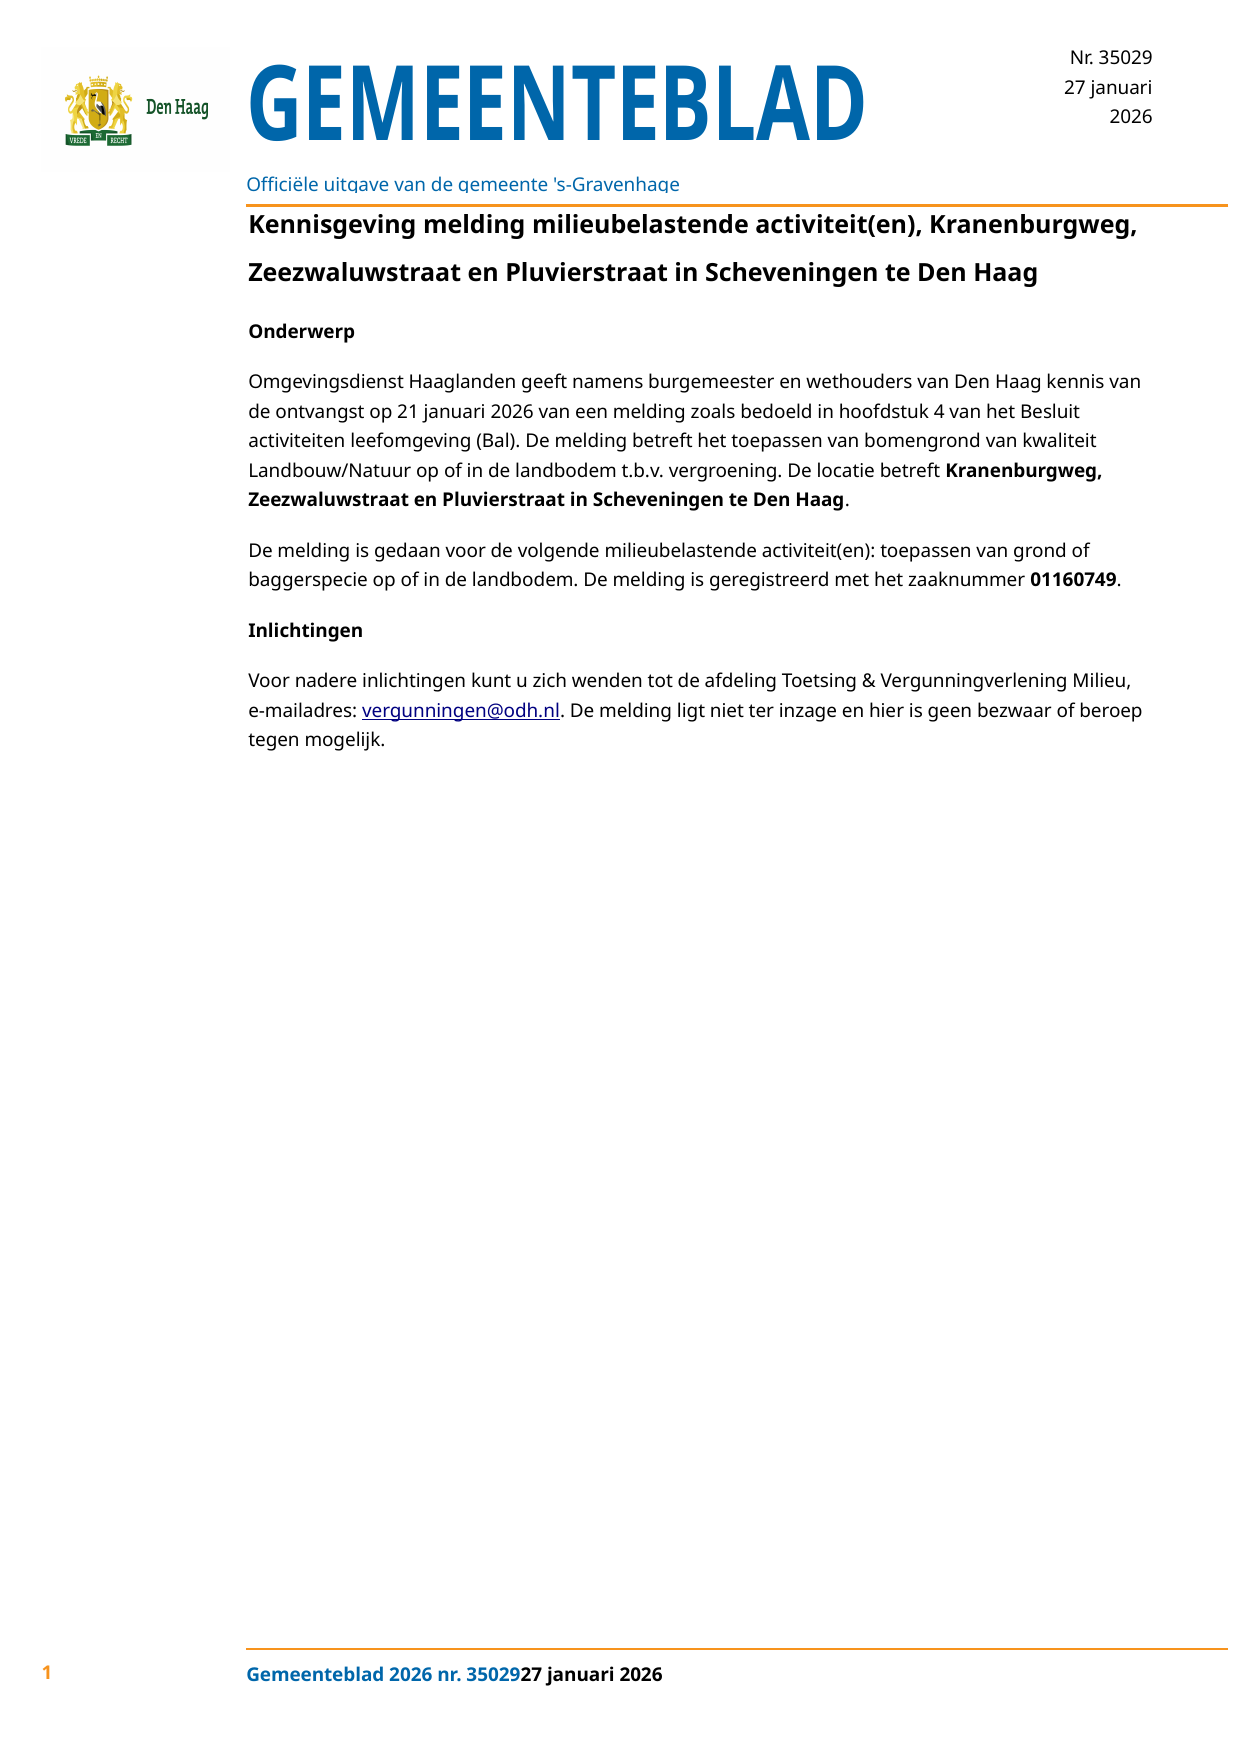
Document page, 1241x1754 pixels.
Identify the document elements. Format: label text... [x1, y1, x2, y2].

text Voor nadere inlichtingen kunt u zich wenden tot de afdeling Toetsing & Vergunningverlening Milieu, e-mailadres: vergunningen@odh.nl. De melding ligt niet ter inzage en hier is geen bezwaar of beroep tegen mogelijk. [248, 667, 1152, 752]
text Kennisgeving melding milieubelastende activiteit(en), Kranenburgweg, Zeezwaluwstraat en Pluvierstraat in Scheveningen te Den Haag [248, 207, 1152, 288]
picture [41, 47, 231, 172]
text De melding is gedaan voor de volgende milieubelastende activiteit(en): toepassen van grond of baggerspecie op of in de landbodem. De melding is geregistreerd met het zaaknummer 01160749. [248, 537, 1152, 592]
text Onderwerp [248, 318, 1152, 344]
text Inlichtingen [248, 617, 1152, 643]
text Omgevingsdienst Haaglanden geeft namens burgemeester en wethouders van Den Haag kennis van de ontvangst op 21 januari 2026 van een melding zoals bedoeld in hoofdstuk 4 van het Besluit activiteiten leefomgeving (Bal). De melding betreft het toepassen van bomengrond van kwaliteit Landbouw/Natuur op of in de landbodem t.b.v. vergroening. De locatie betreft Kranenburgweg, Zeezwaluwstraat en Pluvierstraat in Scheveningen te Den Haag. [248, 368, 1152, 512]
